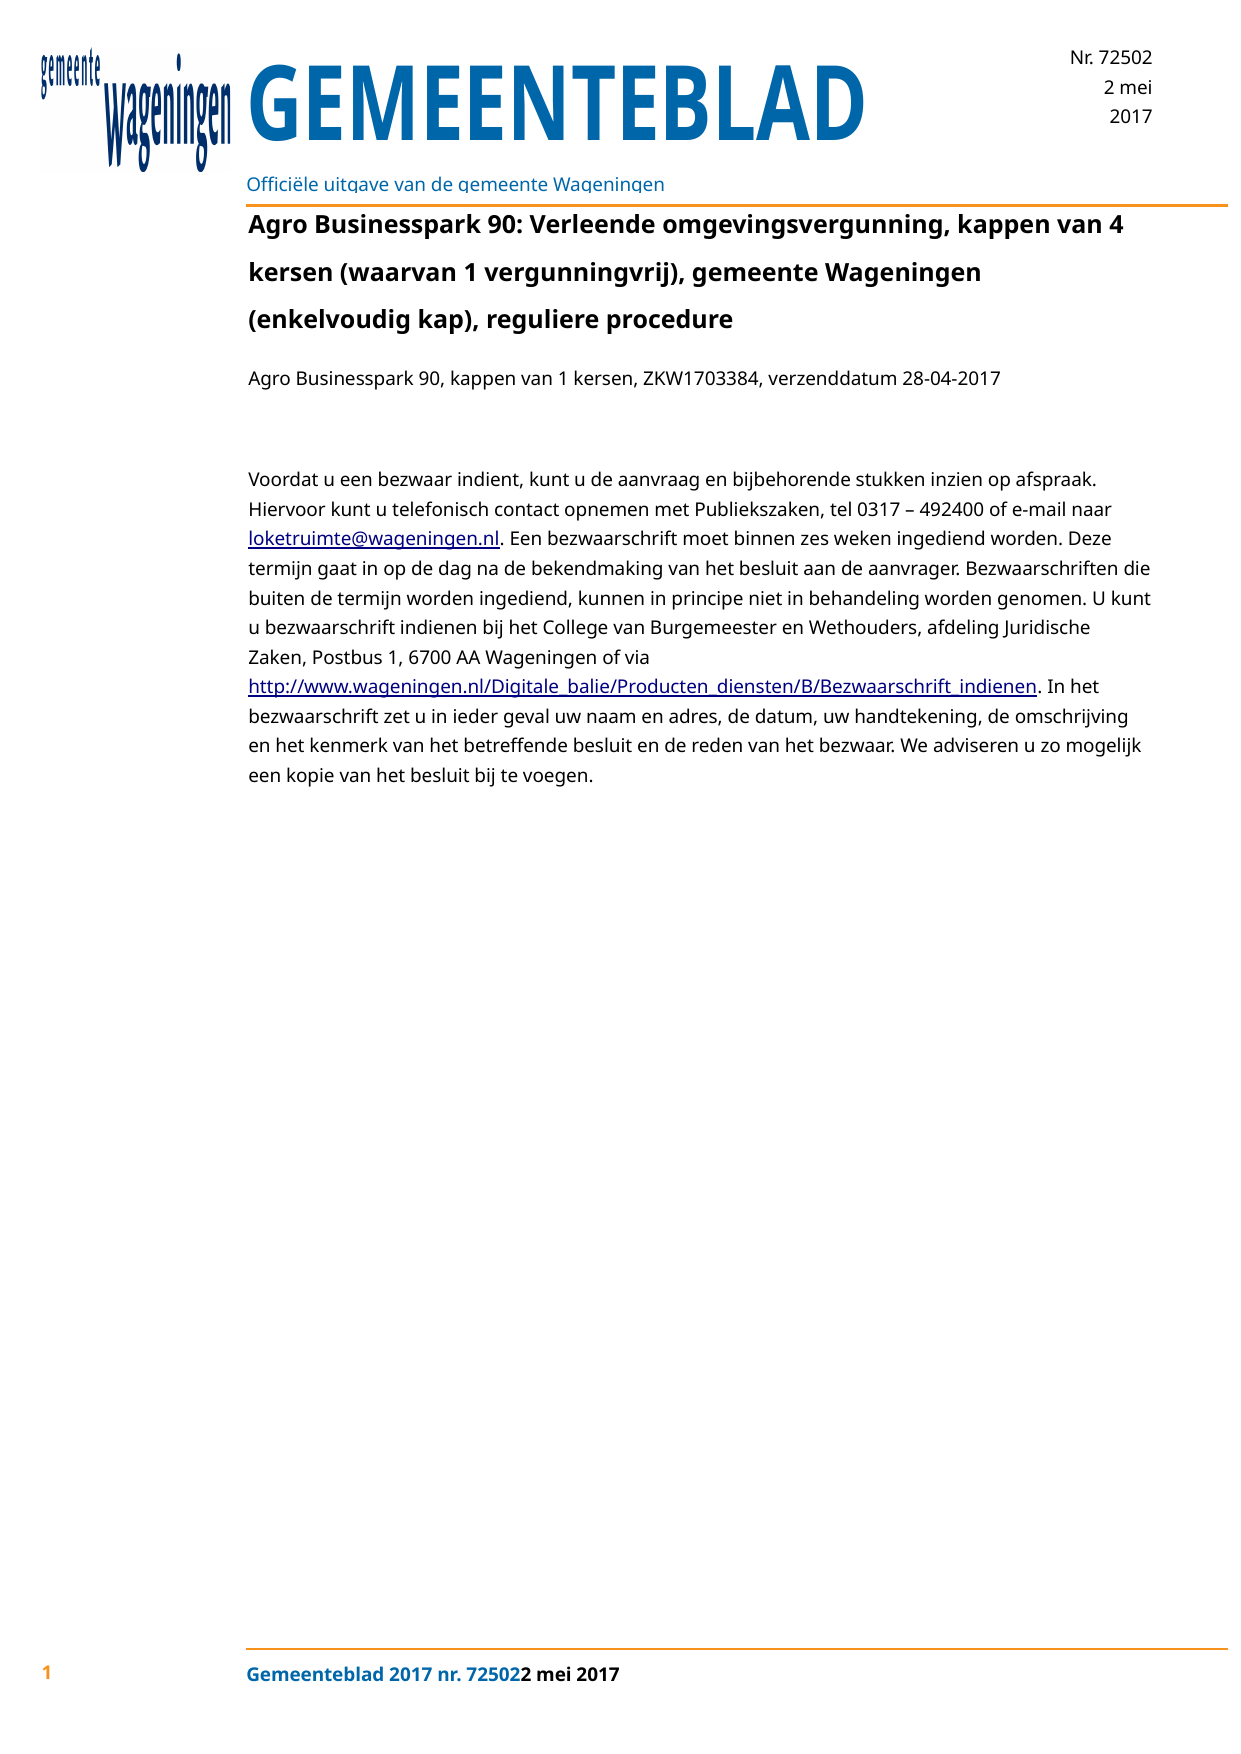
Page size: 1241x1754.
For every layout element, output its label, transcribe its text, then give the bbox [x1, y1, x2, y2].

text Agro Businesspark 90: Verleende omgevingsvergunning, kappen van 4 kersen (waarvan 1 vergunningvrij), gemeente Wageningen (enkelvoudig kap), reguliere procedure [248, 207, 1152, 336]
text Agro Businesspark 90, kappen van 1 kersen, ZKW1703384, verzenddatum 28-04-2017 [248, 366, 1152, 391]
text Voordat u een bezwaar indient, kunt u de aanvraag en bijbehorende stukken inzien op afspraak. Hiervoor kunt u telefonisch contact opnemen met Publiekszaken, tel 0317 – 492400 of e-mail naar loketruimte@wageningen.nl. Een bezwaarschrift moet binnen zes weken ingediend worden. Deze termijn gaat in op de dag na de bekendmaking van het besluit aan de aanvrager. Bezwaarschriften die buiten de termijn worden ingediend, kunnen in principe niet in behandeling worden genomen. U kunt u bezwaarschrift indienen bij het College van Burgemeester en Wethouders, afdeling Juridische Zaken, Postbus 1, 6700 AA Wageningen of via http://www.wageningen.nl/Digitale_balie/Producten_diensten/B/Bezwaarschrift_indienen. In het bezwaarschrift zet u in ieder geval uw naam en adres, de datum, uw handtekening, de omschrijving en het kenmerk van het betreffende besluit en de reden van het bezwaar. We adviseren u zo mogelijk een kopie van het besluit bij te voegen. [248, 466, 1152, 788]
picture [41, 47, 231, 172]
